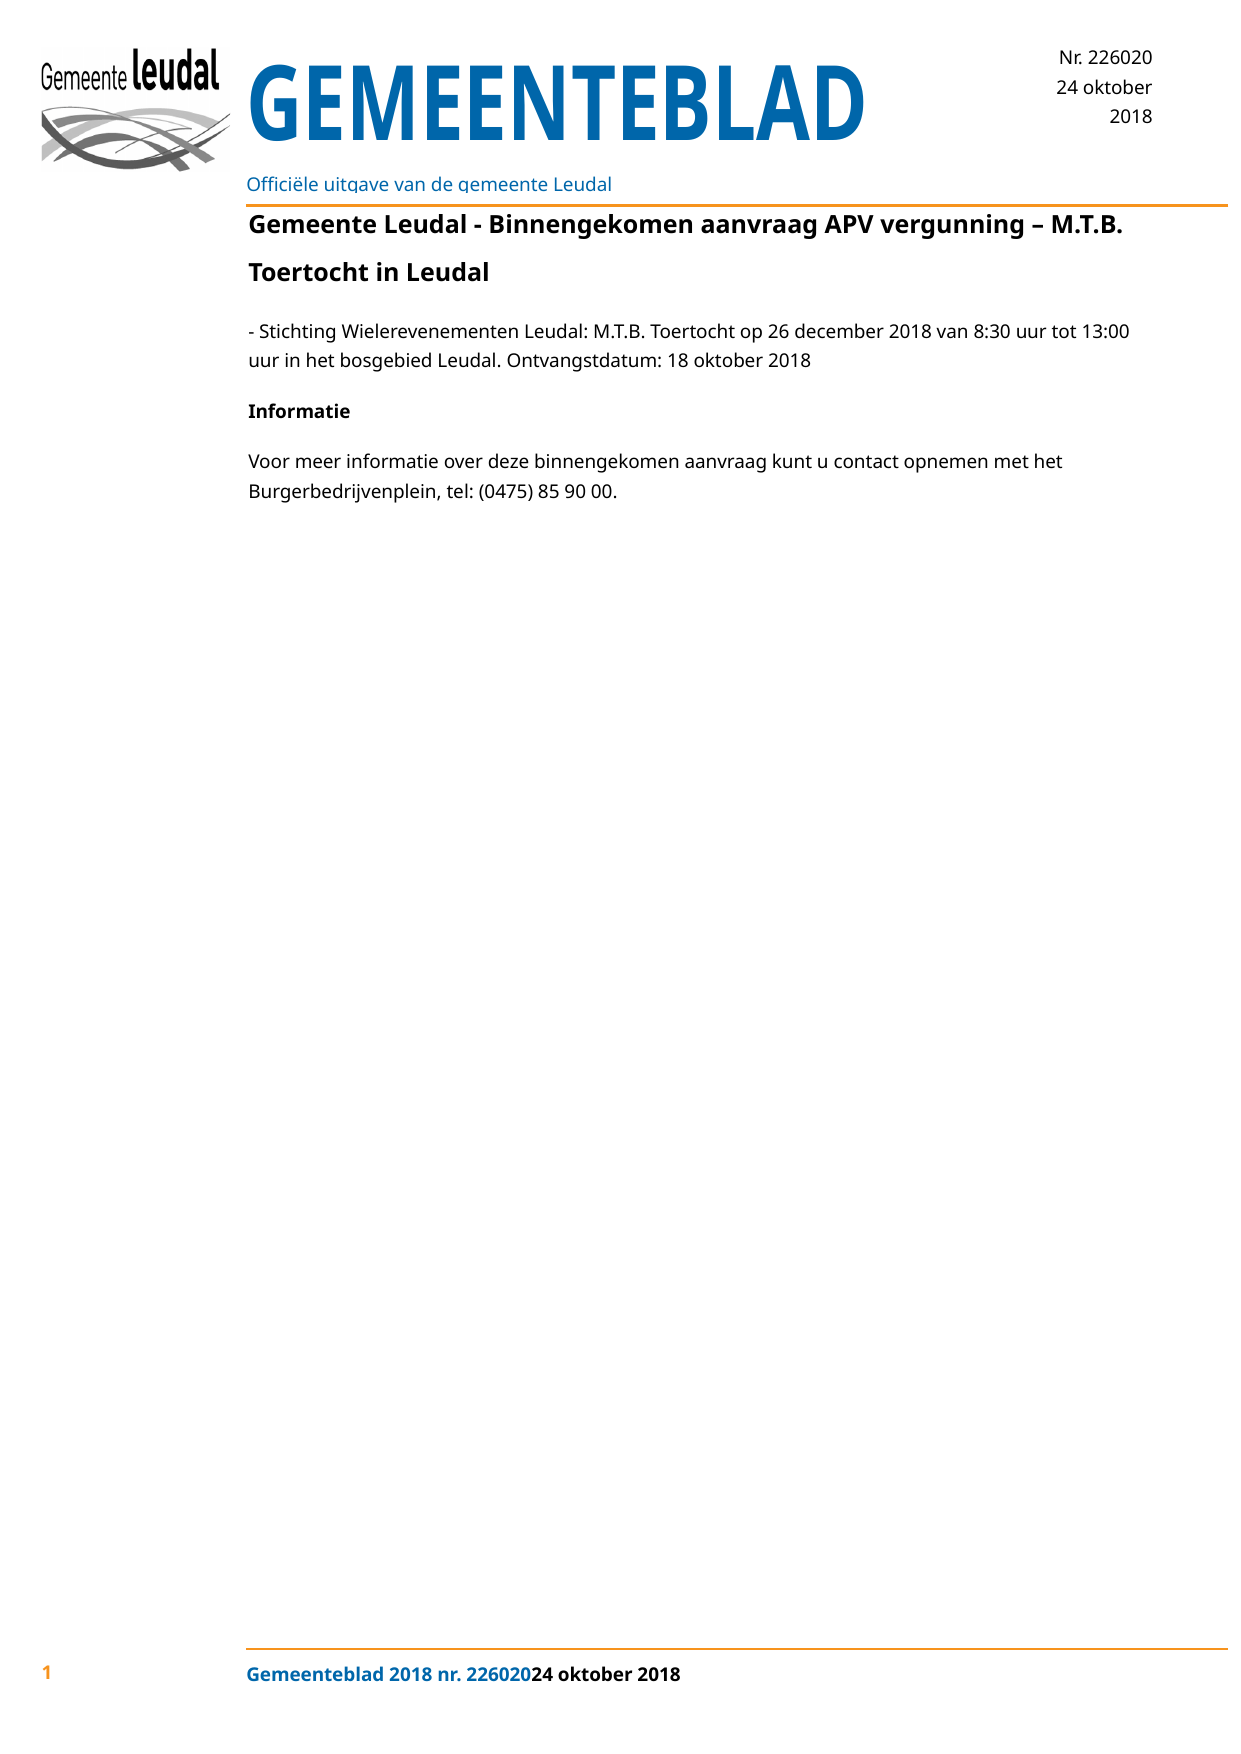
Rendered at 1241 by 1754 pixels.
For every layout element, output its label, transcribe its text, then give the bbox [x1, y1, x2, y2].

picture [41, 47, 231, 172]
text - Stichting Wielerevenementen Leudal: M.T.B. Toertocht op 26 december 2018 van 8:30 uur tot 13:00 uur in het bosgebied Leudal. Ontvangstdatum: 18 oktober 2018 [248, 318, 1152, 373]
text Voor meer informatie over deze binnengekomen aanvraag kunt u contact opnemen met het Burgerbedrijvenplein, tel: (0475) 85 90 00. [248, 448, 1152, 504]
text Informatie [248, 398, 1152, 424]
text Gemeente Leudal - Binnengekomen aanvraag APV vergunning – M.T.B. Toertocht in Leudal [248, 207, 1152, 288]
